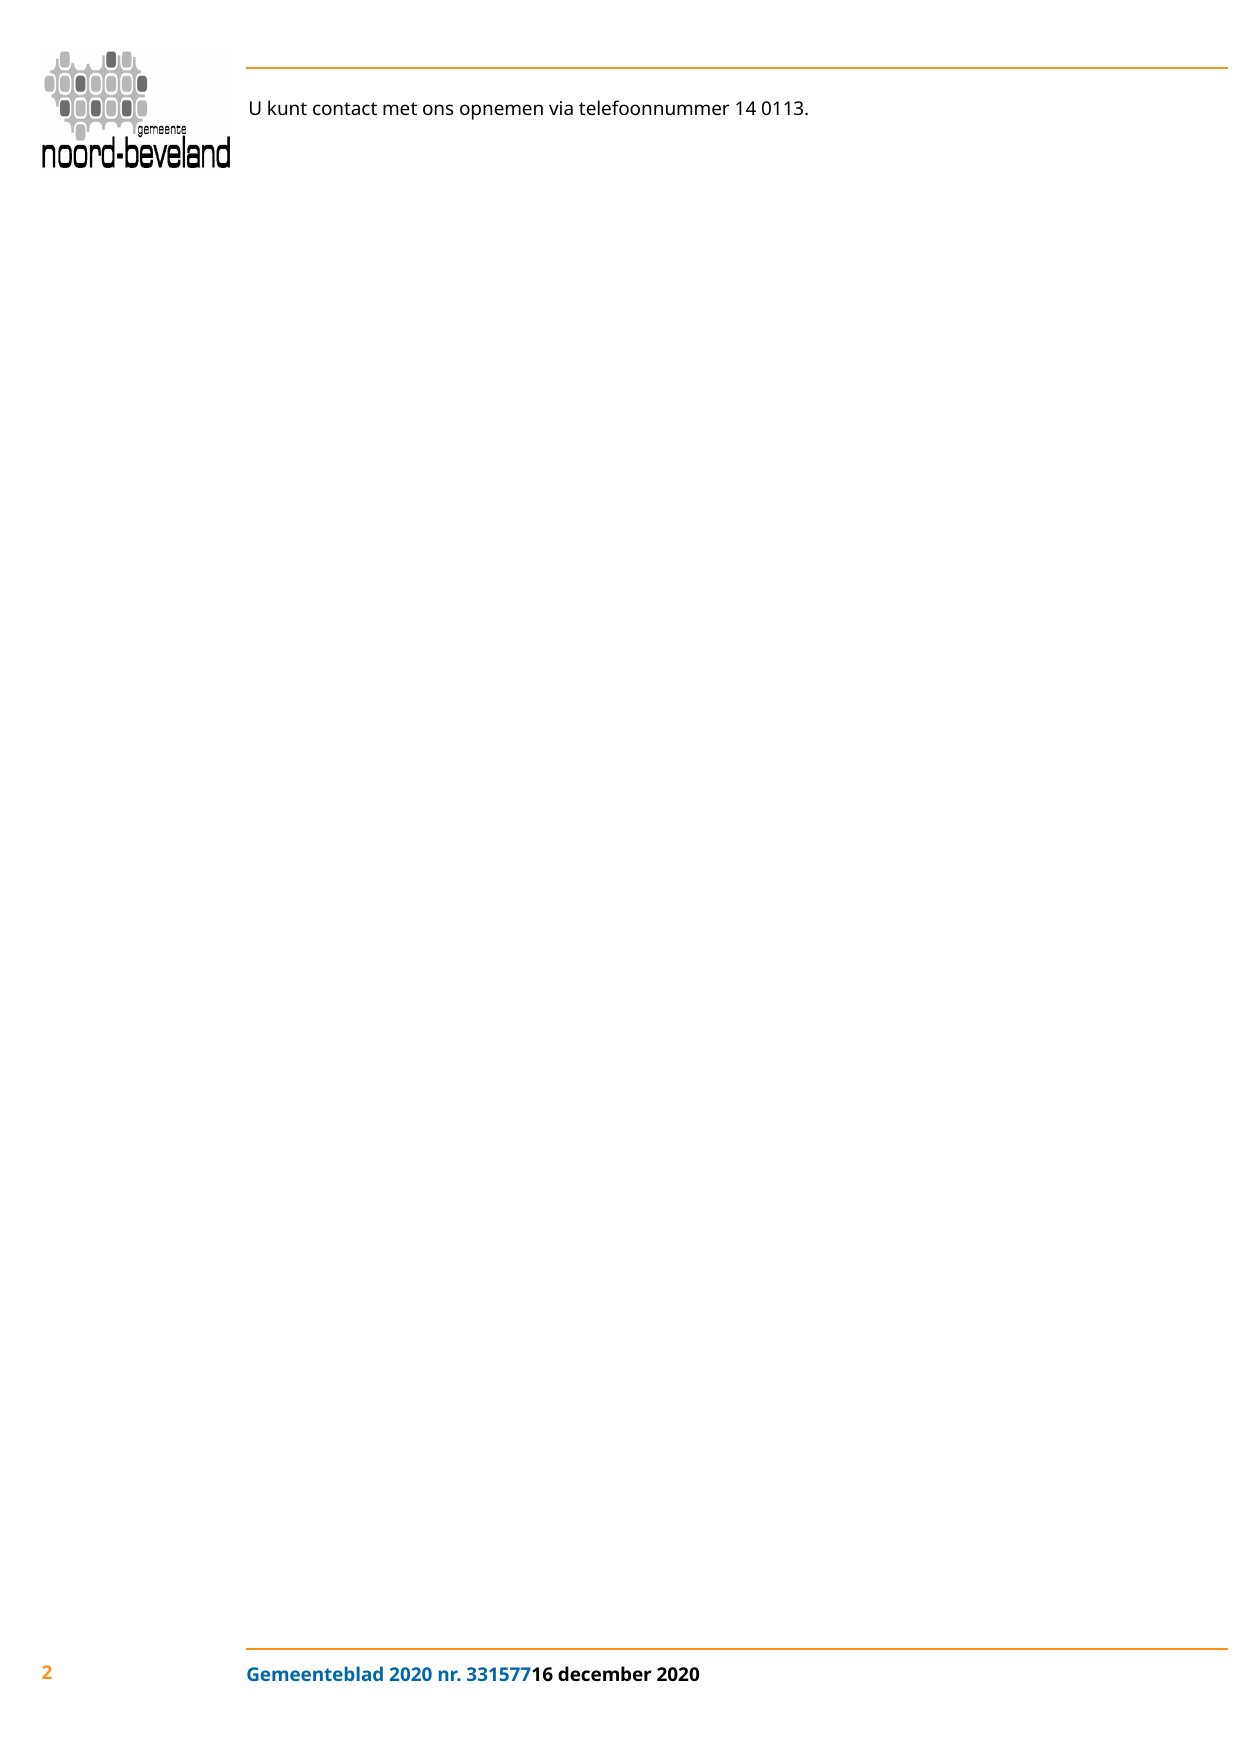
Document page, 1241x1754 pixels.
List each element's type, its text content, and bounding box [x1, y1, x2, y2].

picture [41, 47, 231, 172]
text U kunt contact met ons opnemen via telefoonnummer 14 0113. [248, 95, 1152, 121]
